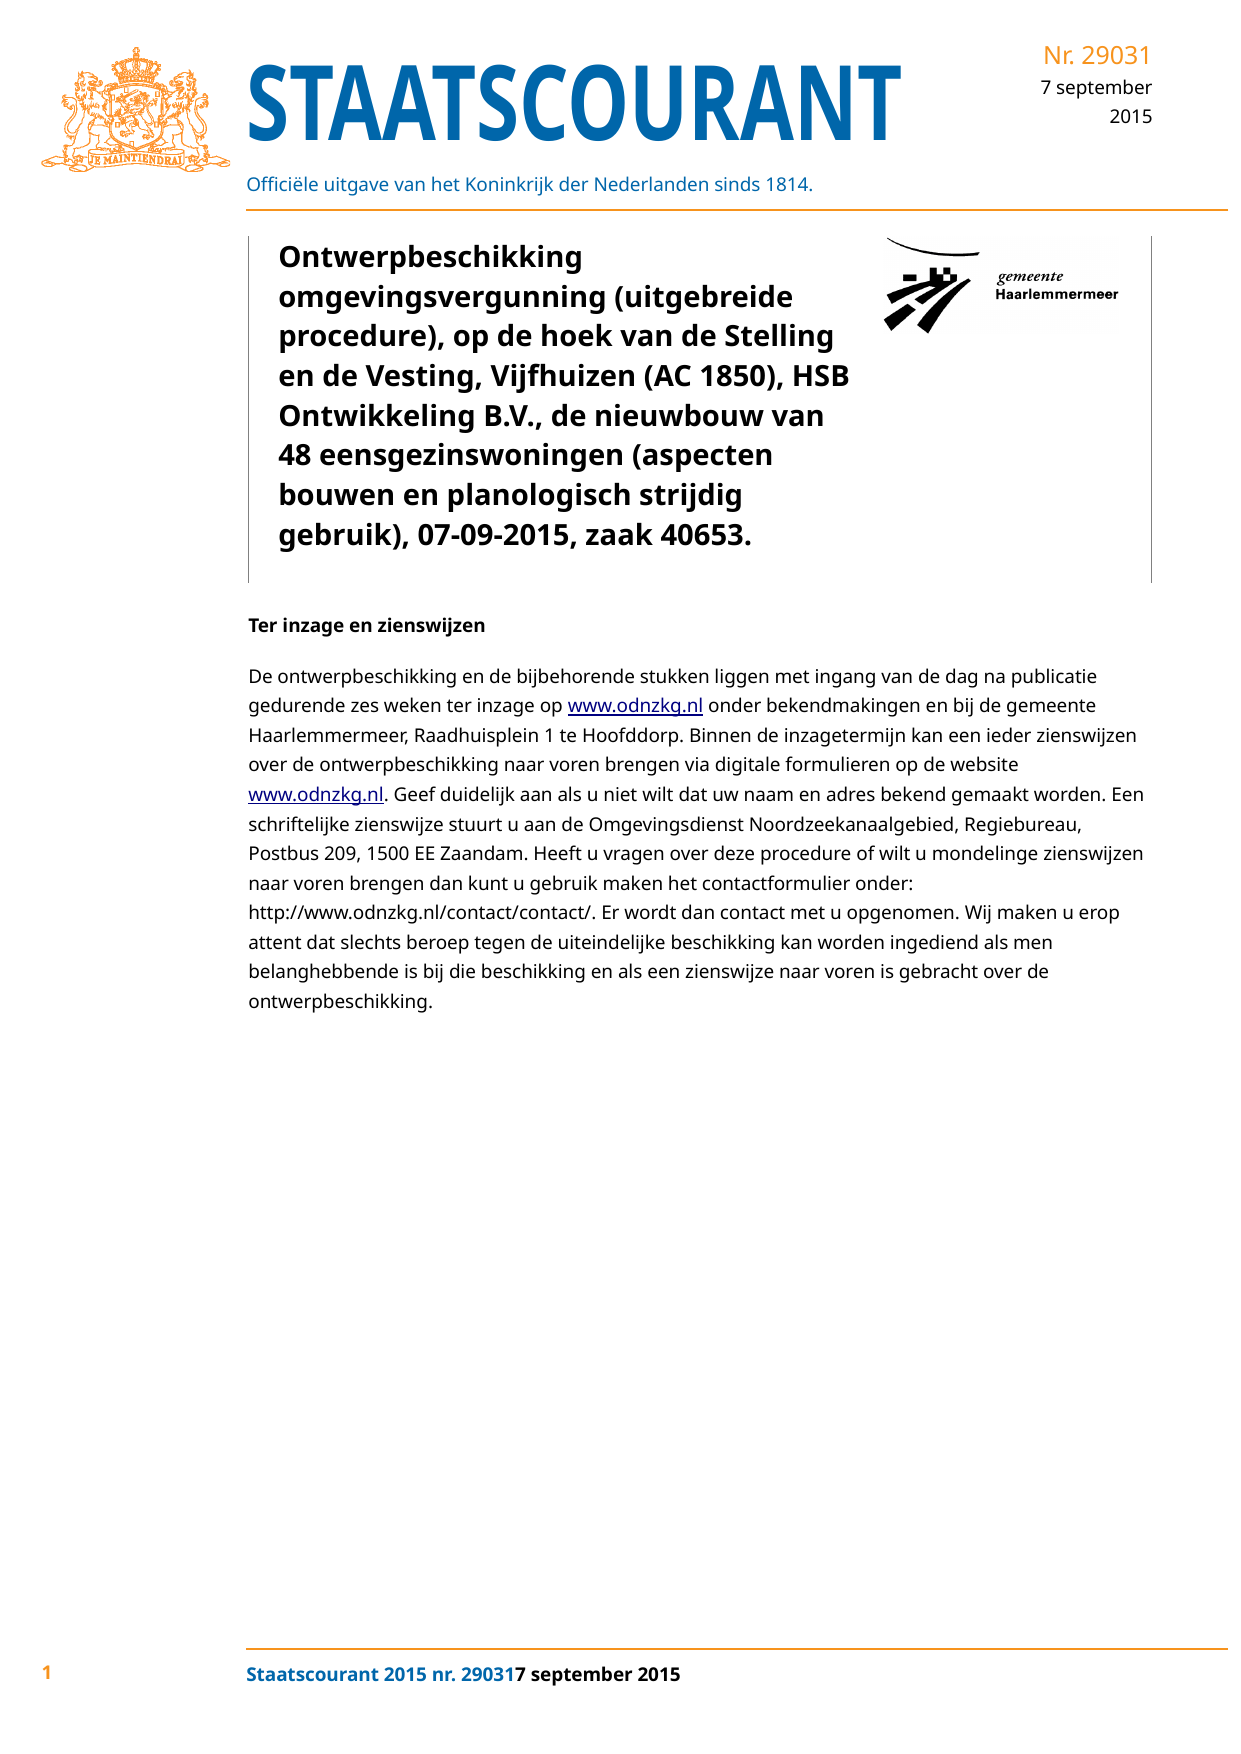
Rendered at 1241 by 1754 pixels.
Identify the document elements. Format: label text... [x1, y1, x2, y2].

text De ontwerpbeschikking en de bijbehorende stukken liggen met ingang van de dag na publicatie gedurende zes weken ter inzage op www.odnzkg.nl onder bekendmakingen en bij de gemeente Haarlemmermeer, Raadhuisplein 1 te Hoofddorp. Binnen de inzagetermijn kan een ieder zienswijzen over de ontwerpbeschikking naar voren brengen via digitale formulieren op de website www.odnzkg.nl. Geef duidelijk aan als u niet wilt dat uw naam en adres bekend gemaakt worden. Een schriftelijke zienswijze stuurt u aan de Omgevingsdienst Noordzeekanaalgebied, Regiebureau, Postbus 209, 1500 EE Zaandam. Heeft u vragen over deze procedure of wilt u mondelinge zienswijzen naar voren brengen dan kunt u gebruik maken het contactformulier onder: http://www.odnzkg.nl/contact/contact/. Er wordt dan contact met u opgenomen. Wij maken u erop attent dat slechts beroep tegen de uiteindelijke beschikking kan worden ingediend als men belanghebbende is bij die beschikking en als een zienswijze naar voren is gebracht over de ontwerpbeschikking. [248, 663, 1152, 1014]
picture [882, 236, 1119, 334]
picture [41, 47, 231, 172]
table_header Ontwerpbeschikking omgevingsvergunning (uitgebreide procedure), op de hoek van de Stelling en de Vesting, Vijfhuizen (AC 1850), HSB Ontwikkeling B.V., de nieuwbouw van 48 eensgezinswoningen (aspecten bouwen en planologisch strijdig gebruik), 07-09-2015, zaak 40653. [249, 236, 850, 583]
table_header [850, 236, 1151, 583]
text Ter inzage en zienswijzen [248, 612, 1152, 638]
